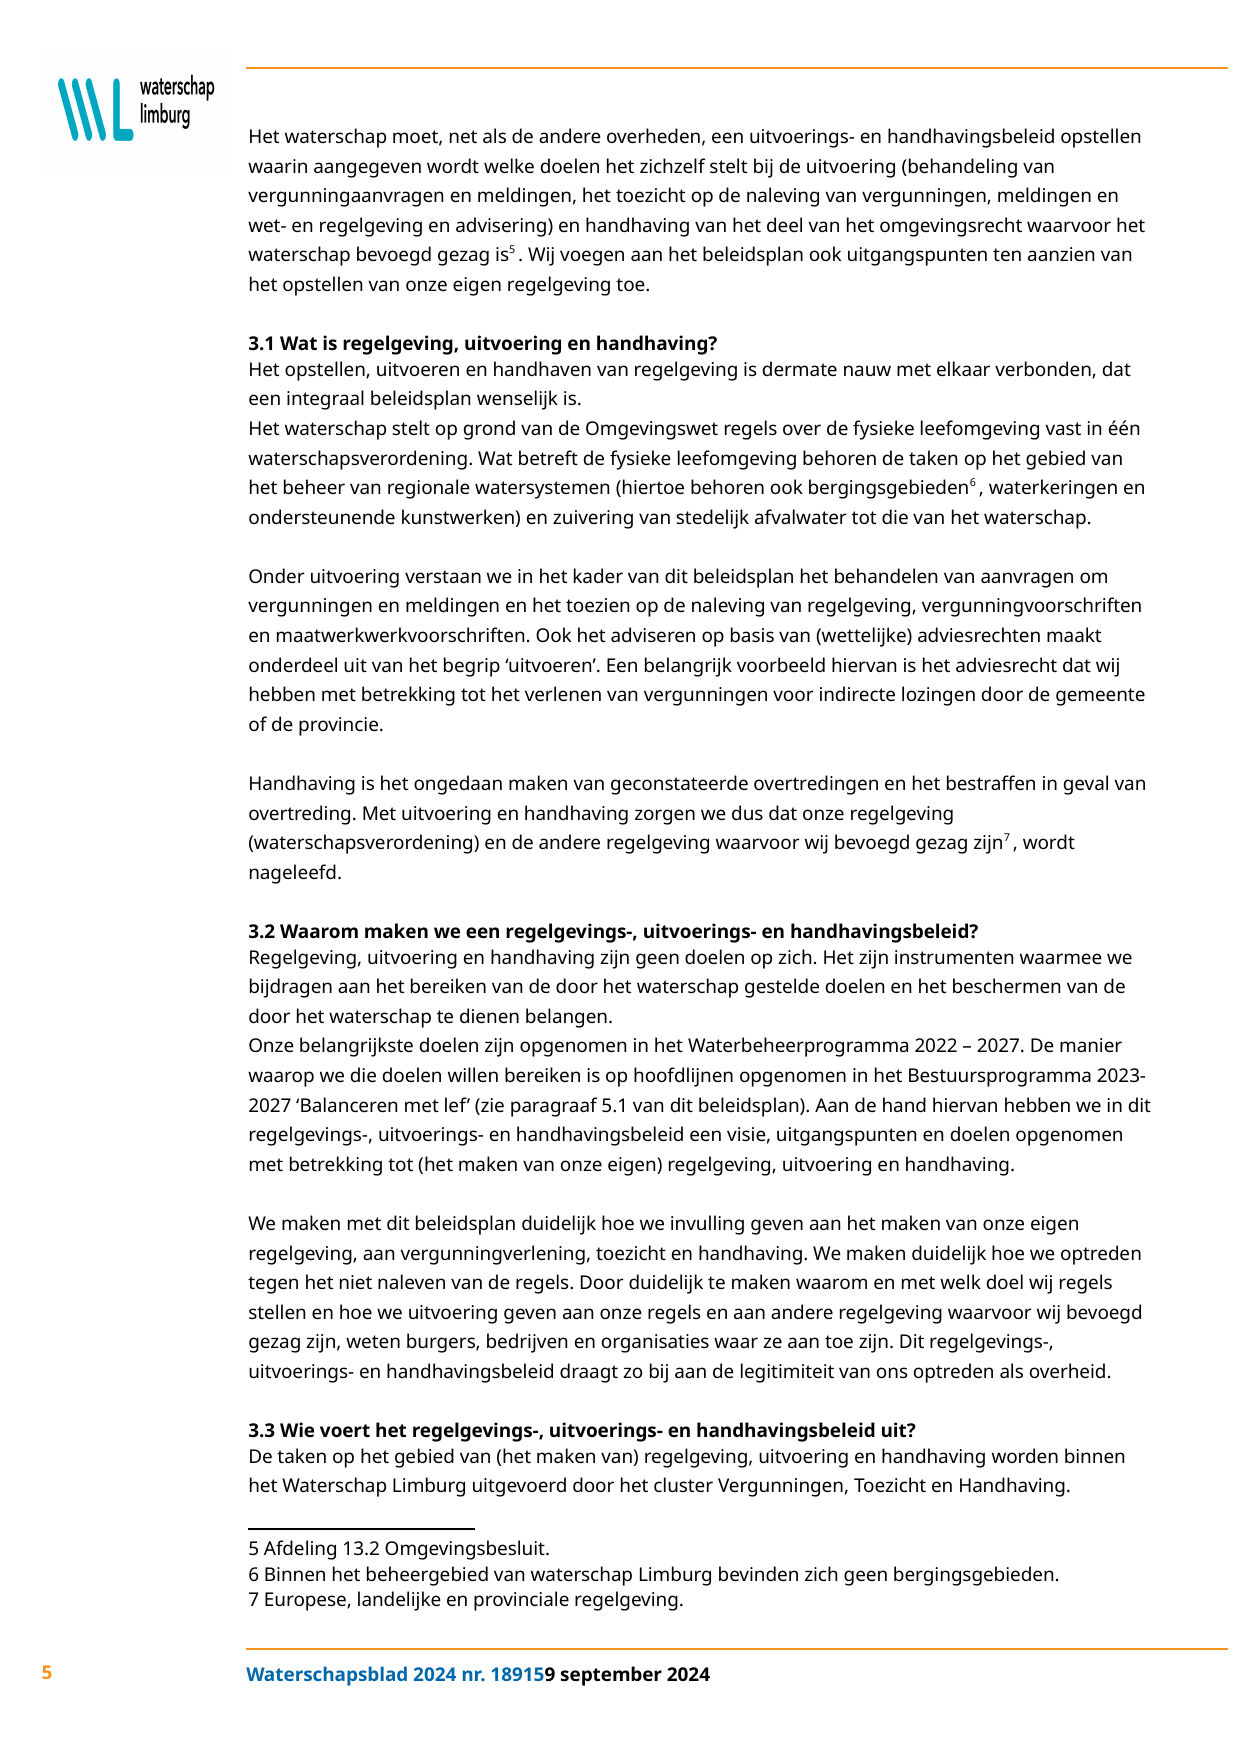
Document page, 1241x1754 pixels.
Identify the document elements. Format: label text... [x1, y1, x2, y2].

text Het opstellen, uitvoeren en handhaven van regelgeving is dermate nauw met elkaar verbonden, dat een integraal beleidsplan wenselijk is. [248, 356, 1152, 411]
text Het waterschap stelt op grond van de Omgevingswet regels over de fysieke leefomgeving vast in één waterschapsverordening. Wat betreft de fysieke leefomgeving behoren de taken op het gebied van het beheer van regionale watersystemen (hiertoe behoren ook bergingsgebieden, waterkeringen en ondersteunende kunstwerken) en zuivering van stedelijk afvalwater tot die van het waterschap. [248, 415, 1152, 530]
text 3.2 Waarom maken we een regelgevings-, uitvoerings- en handhavingsbeleid? [248, 918, 1152, 944]
text 3.3 Wie voert het regelgevings-, uitvoerings- en handhavingsbeleid uit? [248, 1417, 1152, 1443]
text Het waterschap moet, net als de andere overheden, een uitvoerings- en handhavingsbeleid opstellen waarin aangegeven wordt welke doelen het zichzelf stelt bij de uitvoering (behandeling van vergunningaanvragen en meldingen, het toezicht op de naleving van vergunningen, meldingen en wet- en regelgeving en advisering) en handhaving van het deel van het omgevingsrecht waarvoor het waterschap bevoegd gezag is. Wij voegen aan het beleidsplan ook uitgangspunten ten aanzien van het opstellen van onze eigen regelgeving toe. [248, 123, 1152, 297]
text Handhaving is het ongedaan maken van geconstateerde overtredingen en het bestraffen in geval van overtreding. Met uitvoering en handhaving zorgen we dus dat onze regelgeving (waterschapsverordening) en de andere regelgeving waarvoor wij bevoegd gezag zijn, wordt nageleefd. [248, 770, 1152, 885]
text Onder uitvoering verstaan we in het kader van dit beleidsplan het behandelen van aanvragen om vergunningen en meldingen en het toezien op de naleving van regelgeving, vergunningvoorschriften en maatwerkwerkvoorschriften. Ook het adviseren op basis van (wettelijke) adviesrechten maakt onderdeel uit van het begrip ‘uitvoeren’. Een belangrijk voorbeeld hiervan is het adviesrecht dat wij hebben met betrekking tot het verlenen van vergunningen voor indirecte lozingen door de gemeente of de provincie. [248, 563, 1152, 737]
picture [41, 47, 231, 172]
text Onze belangrijkste doelen zijn opgenomen in het Waterbeheerprogramma 2022 – 2027. De manier waarop we die doelen willen bereiken is op hoofdlijnen opgenomen in het Bestuursprogramma 2023-2027 ‘Balanceren met lef’ (zie paragraaf 5.1 van dit beleidsplan). Aan de hand hiervan hebben we in dit regelgevings-, uitvoerings- en handhavingsbeleid een visie, uitgangspunten en doelen opgenomen met betrekking tot (het maken van onze eigen) regelgeving, uitvoering en handhaving. [248, 1033, 1152, 1177]
text De taken op het gebied van (het maken van) regelgeving, uitvoering en handhaving worden binnen het Waterschap Limburg uitgevoerd door het cluster Vergunningen, Toezicht en Handhaving. [248, 1443, 1152, 1498]
text Binnen het beheergebied van waterschap Limburg bevinden zich geen bergingsgebieden. [248, 1561, 1152, 1586]
text Regelgeving, uitvoering en handhaving zijn geen doelen op zich. Het zijn instrumenten waarmee we bijdragen aan het bereiken van de door het waterschap gestelde doelen en het beschermen van de door het waterschap te dienen belangen. [248, 944, 1152, 1029]
text Afdeling 13.2 Omgevingsbesluit. [248, 1535, 1152, 1561]
text 3.1 Wat is regelgeving, uitvoering en handhaving? [248, 330, 1152, 356]
text We maken met dit beleidsplan duidelijk hoe we invulling geven aan het maken van onze eigen regelgeving, aan vergunningverlening, toezicht en handhaving. We maken duidelijk hoe we optreden tegen het niet naleven van de regels. Door duidelijk te maken waarom en met welk doel wij regels stellen en hoe we uitvoering geven aan onze regels en aan andere regelgeving waarvoor wij bevoegd gezag zijn, weten burgers, bedrijven en organisaties waar ze aan toe zijn. Dit regelgevings-, uitvoerings- en handhavingsbeleid draagt zo bij aan de legitimiteit van ons optreden als overheid. [248, 1210, 1152, 1384]
text Europese, landelijke en provinciale regelgeving. [248, 1586, 1152, 1612]
